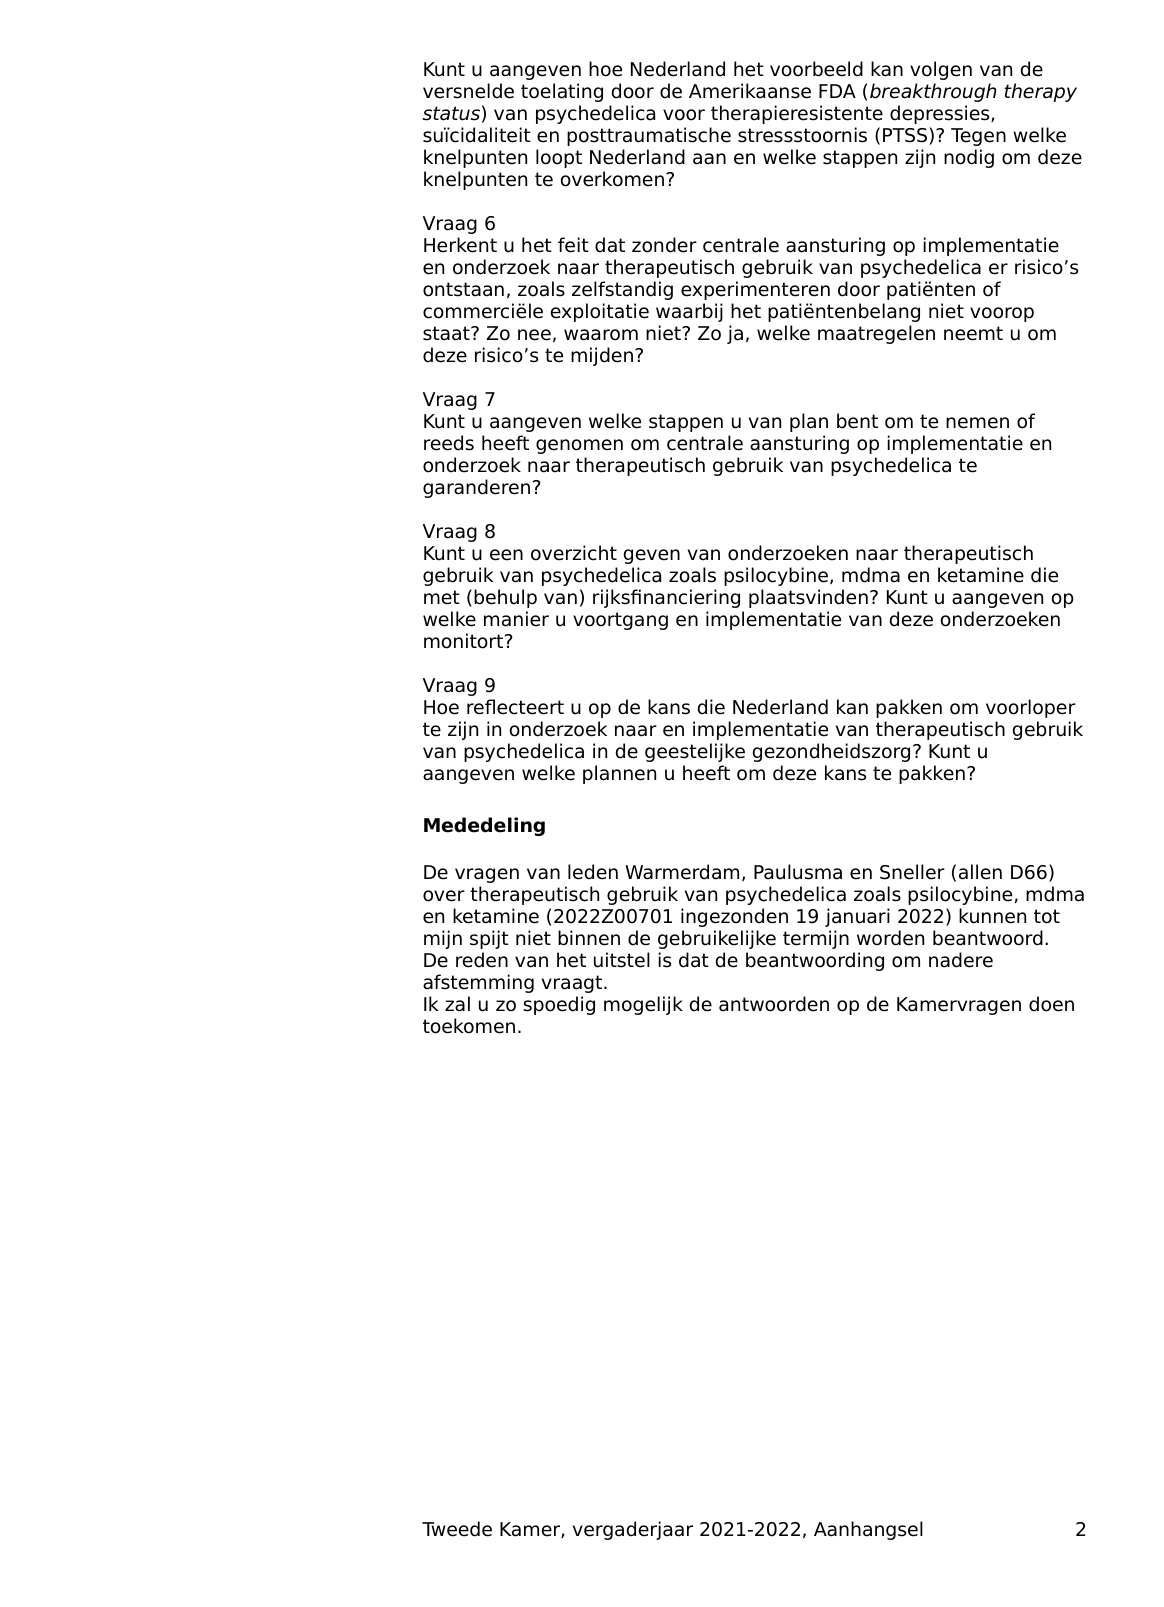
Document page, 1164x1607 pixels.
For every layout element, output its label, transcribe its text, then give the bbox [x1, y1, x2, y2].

text Kunt u een overzicht geven van onderzoeken naar therapeutisch gebruik van psychedelica zoals psilocybine, mdma en ketamine die met (behulp van) rijksfinanciering plaatsvinden? Kunt u aangeven op welke manier u voortgang en implementatie van deze onderzoeken monitort? [422, 543, 1087, 653]
subtitle Mededeling [422, 815, 1087, 837]
text Ik zal u zo spoedig mogelijk de antwoorden op de Kamervragen doen toekomen. [422, 994, 1087, 1038]
text Vraag 9 [422, 675, 1087, 697]
text Kunt u aangeven welke stappen u van plan bent om te nemen of reeds heeft genomen om centrale aansturing op implementatie en onderzoek naar therapeutisch gebruik van psychedelica te garanderen? [422, 411, 1087, 499]
text Hoe reflecteert u op de kans die Nederland kan pakken om voorloper te zijn in onderzoek naar en implementatie van therapeutisch gebruik van psychedelica in de geestelijke gezondheidszorg? Kunt u aangeven welke plannen u heeft om deze kans te pakken? [422, 697, 1087, 785]
text Vraag 7 [422, 389, 1087, 411]
text Kunt u aangeven hoe Nederland het voorbeeld kan volgen van de versnelde toelating door de Amerikaanse FDA (breakthrough therapy status) van psychedelica voor therapieresistente depressies, suïcidaliteit en posttraumatische stressstoornis (PTSS)? Tegen welke knelpunten loopt Nederland aan en welke stappen zijn nodig om deze knelpunten te overkomen? [422, 59, 1087, 191]
text Vraag 6 [422, 213, 1087, 235]
text De vragen van leden Warmerdam, Paulusma en Sneller (allen D66) over therapeutisch gebruik van psychedelica zoals psilocybine, mdma en ketamine (2022Z00701 ingezonden 19 januari 2022) kunnen tot mijn spijt niet binnen de gebruikelijke termijn worden beantwoord. [422, 862, 1087, 950]
text De reden van het uitstel is dat de beantwoording om nadere afstemming vraagt. [422, 950, 1087, 994]
text Herkent u het feit dat zonder centrale aansturing op implementatie en onderzoek naar therapeutisch gebruik van psychedelica er risico’s ontstaan, zoals zelfstandig experimenteren door patiënten of commerciële exploitatie waarbij het patiëntenbelang niet voorop staat? Zo nee, waarom niet? Zo ja, welke maatregelen neemt u om deze risico’s te mijden? [422, 235, 1087, 367]
text Vraag 8 [422, 521, 1087, 543]
